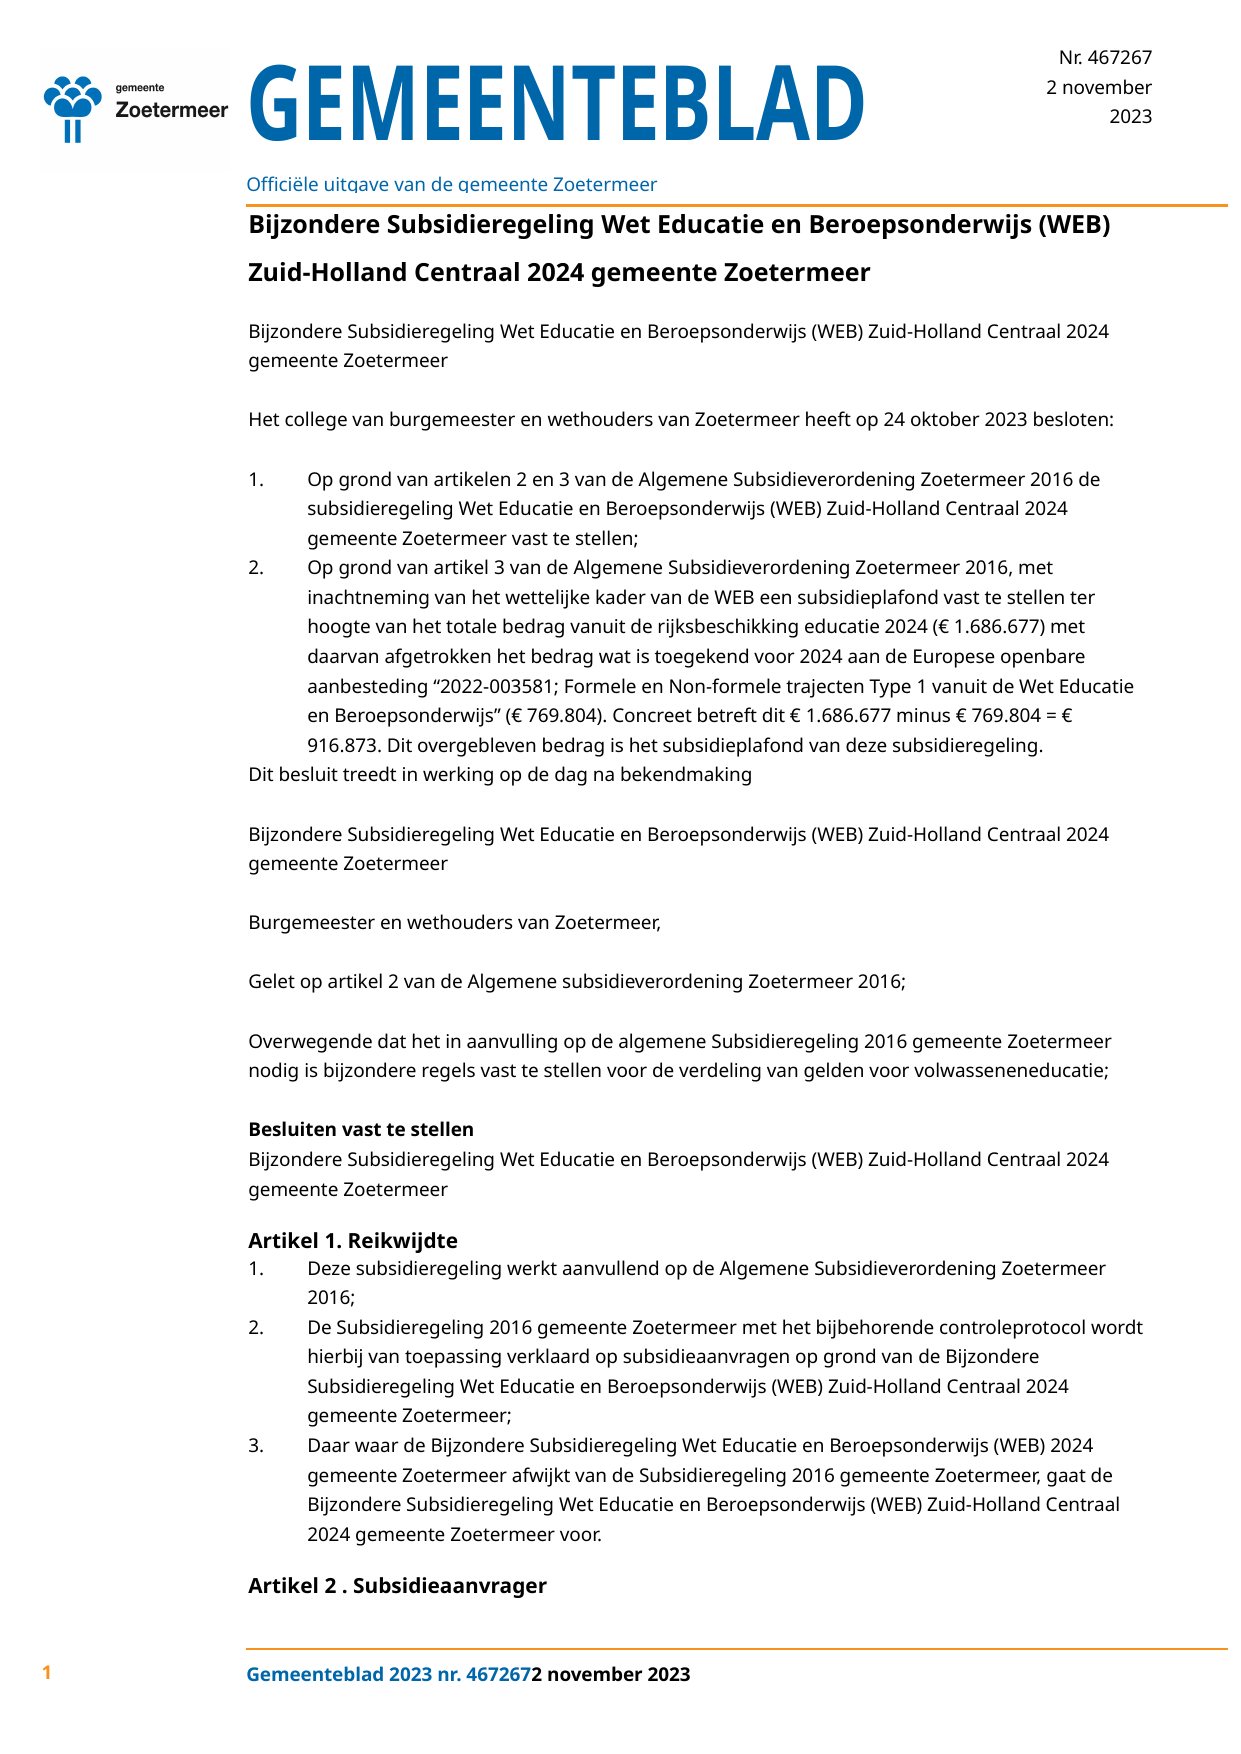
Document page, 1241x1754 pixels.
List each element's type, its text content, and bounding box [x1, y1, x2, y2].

list Op grond van artikel 3 van de Algemene Subsidieverordening Zoetermeer 2016, met inachtneming van het wettelijke kader van de WEB een subsidieplafond vast te stellen ter hoogte van het totale bedrag vanuit de rijksbeschikking educatie 2024 (€ 1.686.677) met daarvan afgetrokken het bedrag wat is toegekend voor 2024 aan de Europese openbare aanbesteding “2022-003581; Formele en Non-formele trajecten Type 1 vanuit de Wet Educatie en Beroepsonderwijs” (€ 769.804). Concreet betreft dit € 1.686.677 minus € 769.804 = € 916.873. Dit overgebleven bedrag is het subsidieplafond van deze subsidieregeling. [248, 554, 1152, 758]
list Op grond van artikelen 2 en 3 van de Algemene Subsidieverordening Zoetermeer 2016 de subsidieregeling Wet Educatie en Beroepsonderwijs (WEB) Zuid-Holland Centraal 2024 gemeente Zoetermeer vast te stellen; [248, 466, 1152, 551]
text Besluiten vast te stellen [248, 1117, 1152, 1142]
text Artikel 2 . Subsidieaanvrager [248, 1571, 1152, 1600]
text Bijzondere Subsidieregeling Wet Educatie en Beroepsonderwijs (WEB) Zuid-Holland Centraal 2024 gemeente Zoetermeer [248, 821, 1152, 876]
text Gelet op artikel 2 van de Algemene subsidieverordening Zoetermeer 2016; [248, 969, 1152, 994]
text Artikel 1. Reikwijdte [248, 1226, 1152, 1255]
list Daar waar de Bijzondere Subsidieregeling Wet Educatie en Beroepsonderwijs (WEB) 2024 gemeente Zoetermeer afwijkt van de Subsidieregeling 2016 gemeente Zoetermeer, gaat de Bijzondere Subsidieregeling Wet Educatie en Beroepsonderwijs (WEB) Zuid-Holland Centraal 2024 gemeente Zoetermeer voor. [248, 1432, 1152, 1547]
list De Subsidieregeling 2016 gemeente Zoetermeer met het bijbehorende controleprotocol wordt hierbij van toepassing verklaard op subsidieaanvragen op grond van de Bijzondere Subsidieregeling Wet Educatie en Beroepsonderwijs (WEB) Zuid-Holland Centraal 2024 gemeente Zoetermeer; [248, 1314, 1152, 1428]
text Burgemeester en wethouders van Zoetermeer, [248, 909, 1152, 935]
text Overwegende dat het in aanvulling op de algemene Subsidieregeling 2016 gemeente Zoetermeer nodig is bijzondere regels vast te stellen voor de verdeling van gelden voor volwasseneneducatie; [248, 1028, 1152, 1083]
text Bijzondere Subsidieregeling Wet Educatie en Beroepsonderwijs (WEB) Zuid-Holland Centraal 2024 gemeente Zoetermeer [248, 1146, 1152, 1202]
list Deze subsidieregeling werkt aanvullend op de Algemene Subsidieverordening Zoetermeer 2016; [248, 1255, 1152, 1310]
text Dit besluit treedt in werking op de dag na bekendmaking [248, 762, 1152, 787]
text Bijzondere Subsidieregeling Wet Educatie en Beroepsonderwijs (WEB) Zuid-Holland Centraal 2024 gemeente Zoetermeer [248, 207, 1152, 288]
picture [41, 47, 231, 172]
text Bijzondere Subsidieregeling Wet Educatie en Beroepsonderwijs (WEB) Zuid-Holland Centraal 2024 gemeente Zoetermeer [248, 318, 1152, 373]
text Het college van burgemeester en wethouders van Zoetermeer heeft op 24 oktober 2023 besloten: [248, 407, 1152, 432]
